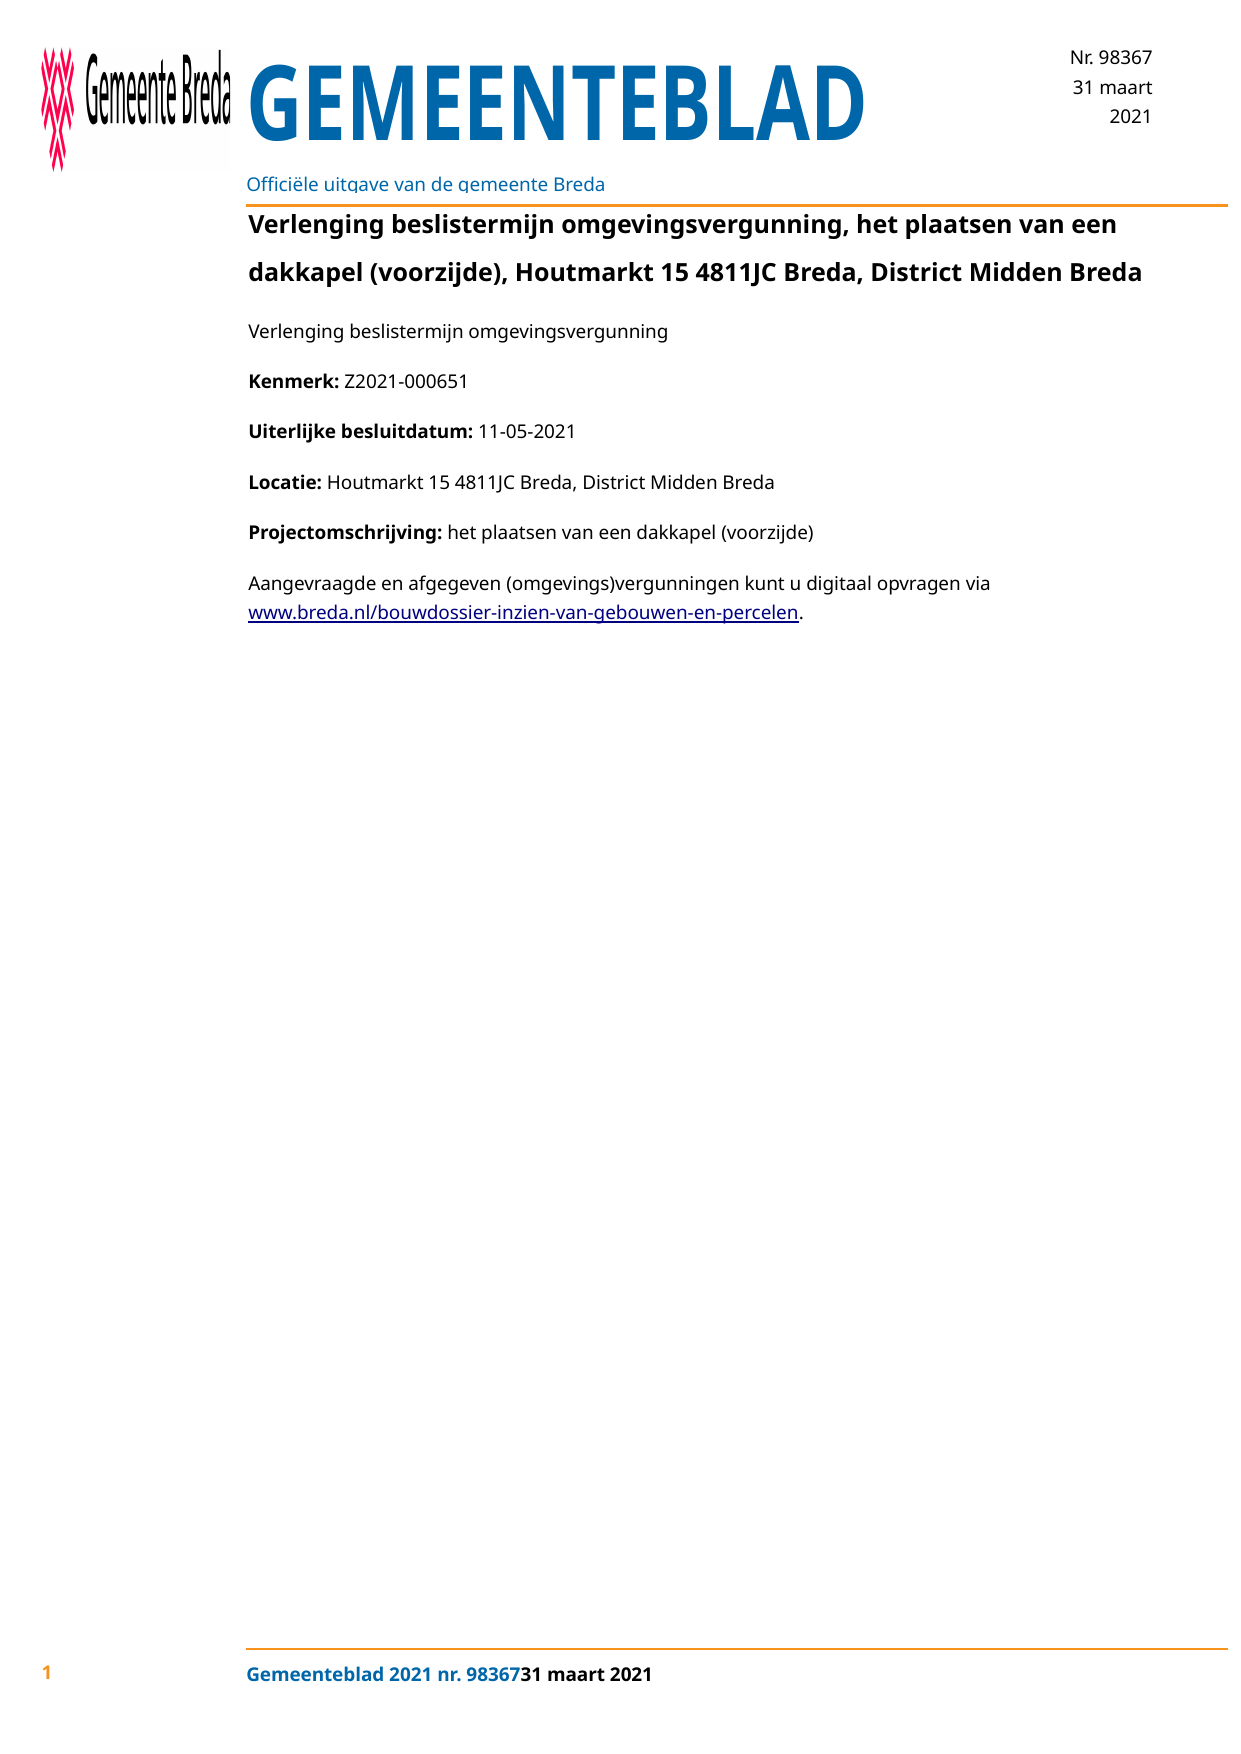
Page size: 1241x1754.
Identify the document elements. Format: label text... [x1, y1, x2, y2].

text Verlenging beslistermijn omgevingsvergunning, het plaatsen van een dakkapel (voorzijde), Houtmarkt 15 4811JC Breda, District Midden Breda [248, 207, 1152, 288]
text Projectomschrijving: het plaatsen van een dakkapel (voorzijde) [248, 519, 1152, 545]
text Locatie: Houtmarkt 15 4811JC Breda, District Midden Breda [248, 469, 1152, 495]
picture [41, 47, 231, 172]
text Kenmerk: Z2021-000651 [248, 368, 1152, 394]
text Uiterlijke besluitdatum: 11-05-2021 [248, 419, 1152, 444]
text Aangevraagde en afgegeven (omgevings)vergunningen kunt u digitaal opvragen via www.breda.nl/bouwdossier-inzien-van-gebouwen-en-percelen. [248, 570, 1152, 625]
text Verlenging beslistermijn omgevingsvergunning [248, 318, 1152, 344]
